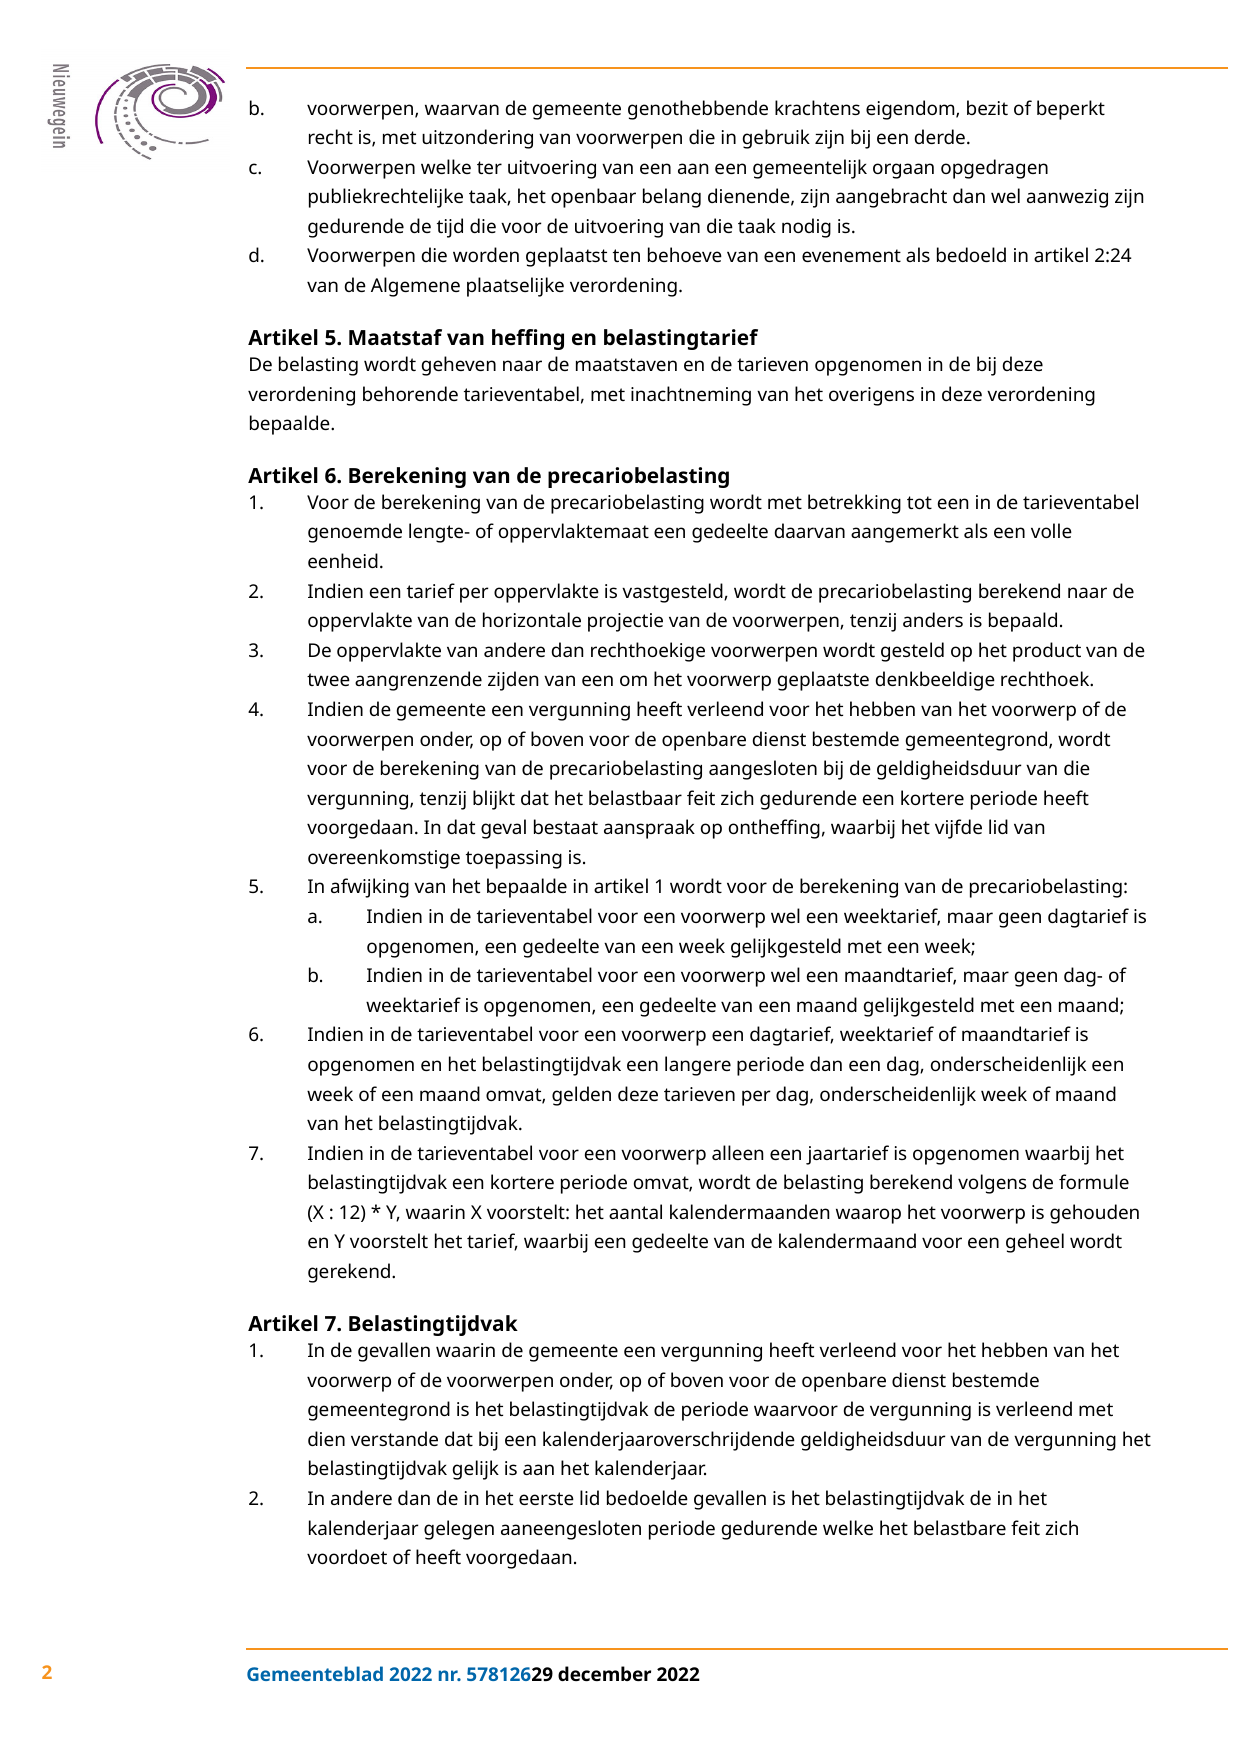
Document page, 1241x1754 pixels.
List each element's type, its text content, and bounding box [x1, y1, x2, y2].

picture [41, 47, 231, 172]
list (X : 12) * Y, waarin X voorstelt: het aantal kalendermaanden waarop het voorwerp is gehouden en Y voorstelt het tarief, waarbij een gedeelte van de kalendermaand voor een geheel wordt gerekend. [248, 1199, 1152, 1284]
list Indien de gemeente een vergunning heeft verleend voor het hebben van het voorwerp of de voorwerpen onder, op of boven voor de openbare dienst bestemde gemeentegrond, wordt voor de berekening van de precariobelasting aangesloten bij de geldigheidsduur van die vergunning, tenzij blijkt dat het belastbaar feit zich gedurende een kortere periode heeft voorgedaan. In dat geval bestaat aanspraak op ontheffing, waarbij het vijfde lid van overeenkomstige toepassing is. [248, 696, 1152, 870]
text De belasting wordt geheven naar de maatstaven en de tarieven opgenomen in de bij deze verordening behorende tarieventabel, met inachtneming van het overigens in deze verordening bepaalde. [248, 351, 1152, 436]
list In de gevallen waarin de gemeente een vergunning heeft verleend voor het hebben van het voorwerp of de voorwerpen onder, op of boven voor de openbare dienst bestemde gemeentegrond is het belastingtijdvak de periode waarvoor de vergunning is verleend met dien verstande dat bij een kalenderjaaroverschrijdende geldigheidsduur van de vergunning het belastingtijdvak gelijk is aan het kalenderjaar. [248, 1337, 1152, 1481]
list Voor de berekening van de precariobelasting wordt met betrekking tot een in de tarieventabel genoemde lengte- of oppervlaktemaat een gedeelte daarvan aangemerkt als een volle eenheid. [248, 489, 1152, 574]
text Artikel 6. Berekening van de precariobelasting [248, 461, 1152, 489]
list Voorwerpen welke ter uitvoering van een aan een gemeentelijk orgaan opgedragen publiekrechtelijke taak, het openbaar belang dienende, zijn aangebracht dan wel aanwezig zijn gedurende de tijd die voor de uitvoering van die taak nodig is. [248, 154, 1152, 239]
list Indien in de tarieventabel voor een voorwerp wel een maandtarief, maar geen dag- of weektarief is opgenomen, een gedeelte van een maand gelijkgesteld met een maand; [307, 962, 1152, 1018]
list De oppervlakte van andere dan rechthoekige voorwerpen wordt gesteld op het product van de twee aangrenzende zijden van een om het voorwerp geplaatste denkbeeldige rechthoek. [248, 637, 1152, 692]
list voorwerpen, waarvan de gemeente genothebbende krachtens eigendom, bezit of beperkt recht is, met uitzondering van voorwerpen die in gebruik zijn bij een derde. [248, 95, 1152, 150]
text Artikel 5. Maatstaf van heffing en belastingtarief [248, 323, 1152, 351]
text Artikel 7. Belastingtijdvak [248, 1309, 1152, 1337]
list Indien in de tarieventabel voor een voorwerp wel een weektarief, maar geen dagtarief is opgenomen, een gedeelte van een week gelijkgesteld met een week; [307, 903, 1152, 959]
list Indien een tarief per oppervlakte is vastgesteld, wordt de precariobelasting berekend naar de oppervlakte van de horizontale projectie van de voorwerpen, tenzij anders is bepaald. [248, 578, 1152, 633]
list Indien in de tarieventabel voor een voorwerp alleen een jaartarief is opgenomen waarbij het belastingtijdvak een kortere periode omvat, wordt de belasting berekend volgens de formule [248, 1140, 1152, 1195]
list In andere dan de in het eerste lid bedoelde gevallen is het belastingtijdvak de in het kalenderjaar gelegen aaneengesloten periode gedurende welke het belastbare feit zich voordoet of heeft voorgedaan. [248, 1485, 1152, 1570]
list In afwijking van het bepaalde in artikel 1 wordt voor de berekening van de precariobelasting: [248, 874, 1152, 899]
list Voorwerpen die worden geplaatst ten behoeve van een evenement als bedoeld in artikel 2:24 van de Algemene plaatselijke verordening. [248, 243, 1152, 298]
list Indien in de tarieventabel voor een voorwerp een dagtarief, weektarief of maandtarief is opgenomen en het belastingtijdvak een langere periode dan een dag, onderscheidenlijk een week of een maand omvat, gelden deze tarieven per dag, onderscheidenlijk week of maand van het belastingtijdvak. [248, 1022, 1152, 1136]
